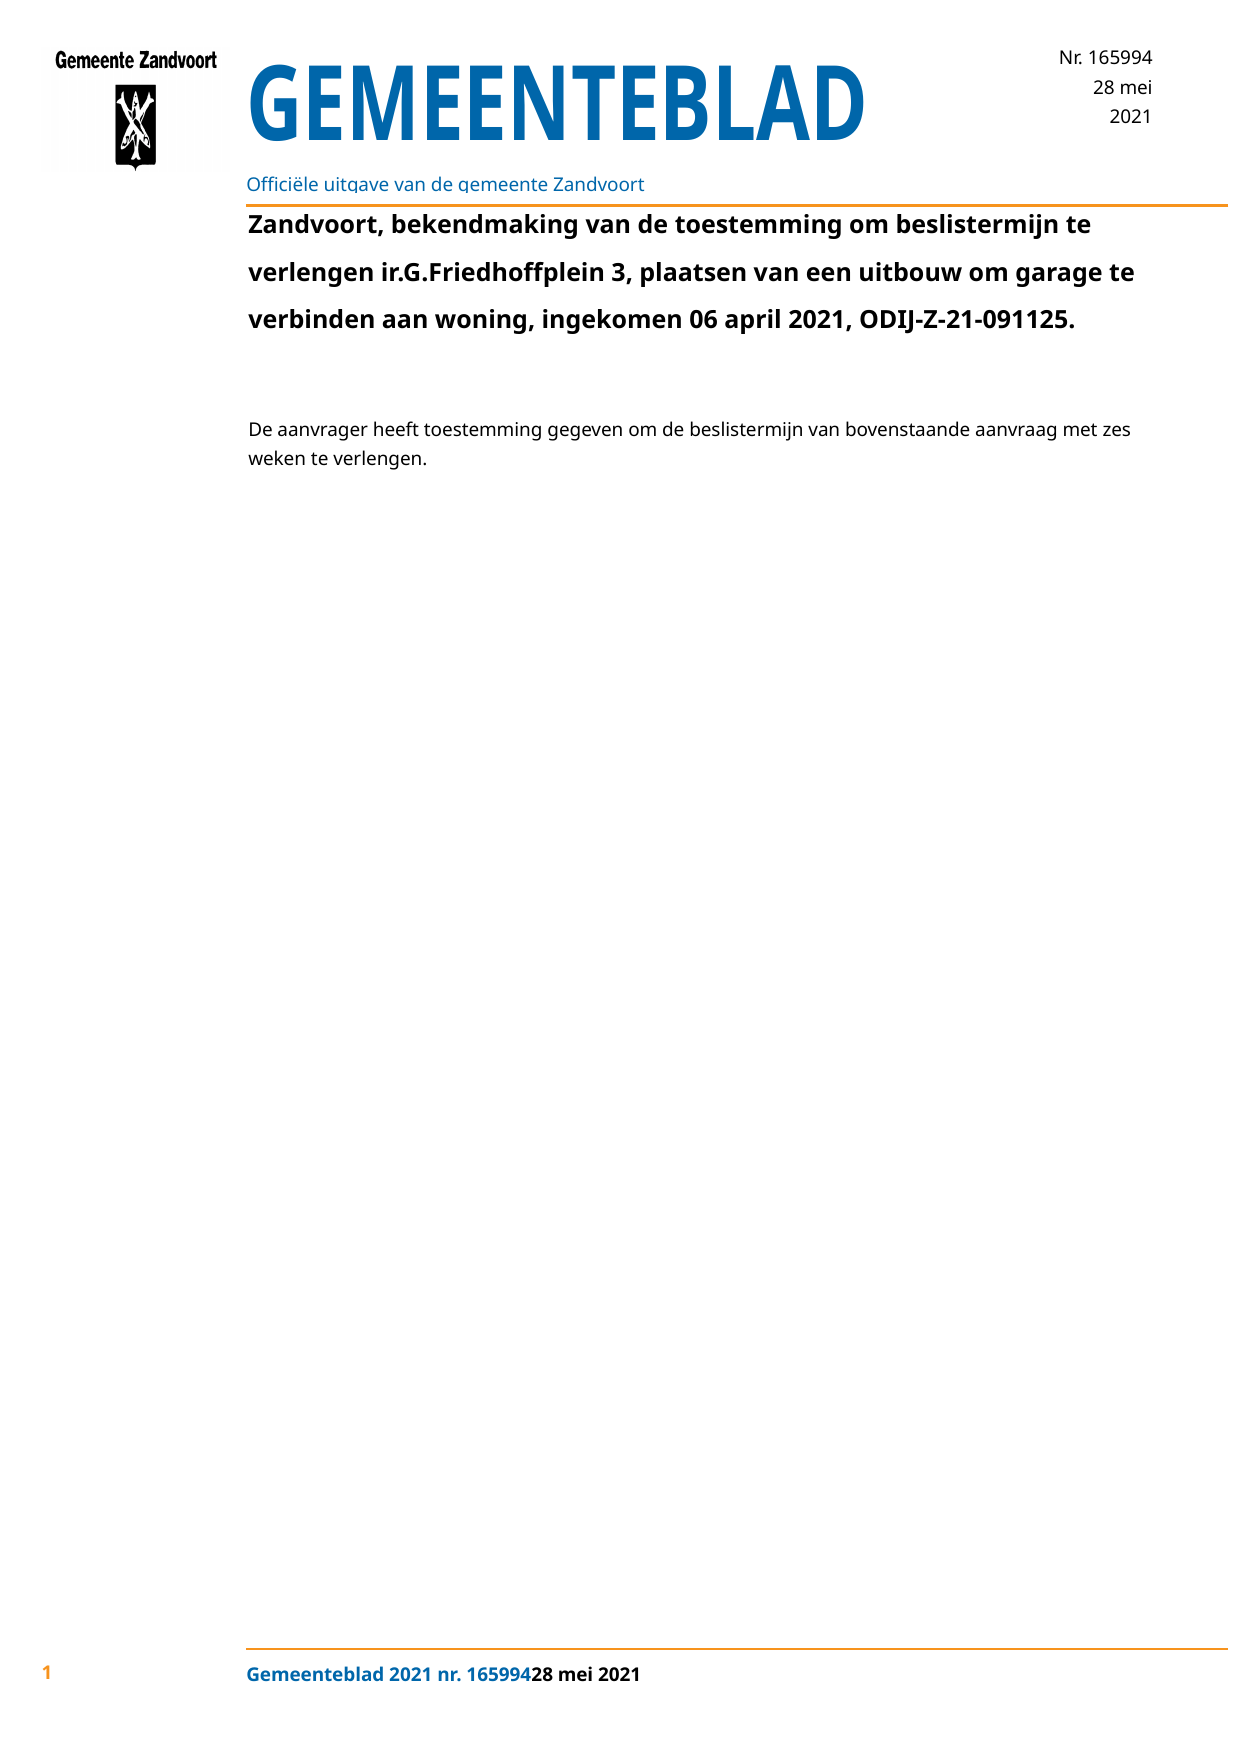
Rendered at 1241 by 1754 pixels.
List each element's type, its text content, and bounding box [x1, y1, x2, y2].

text Zandvoort, bekendmaking van de toestemming om beslistermijn te verlengen ir.G.Friedhoffplein 3, plaatsen van een uitbouw om garage te verbinden aan woning, ingekomen 06 april 2021, ODIJ-Z-21-091125. [248, 207, 1152, 336]
picture [41, 47, 231, 172]
text De aanvrager heeft toestemming gegeven om de beslistermijn van bovenstaande aanvraag met zes weken te verlengen. [248, 416, 1152, 471]
